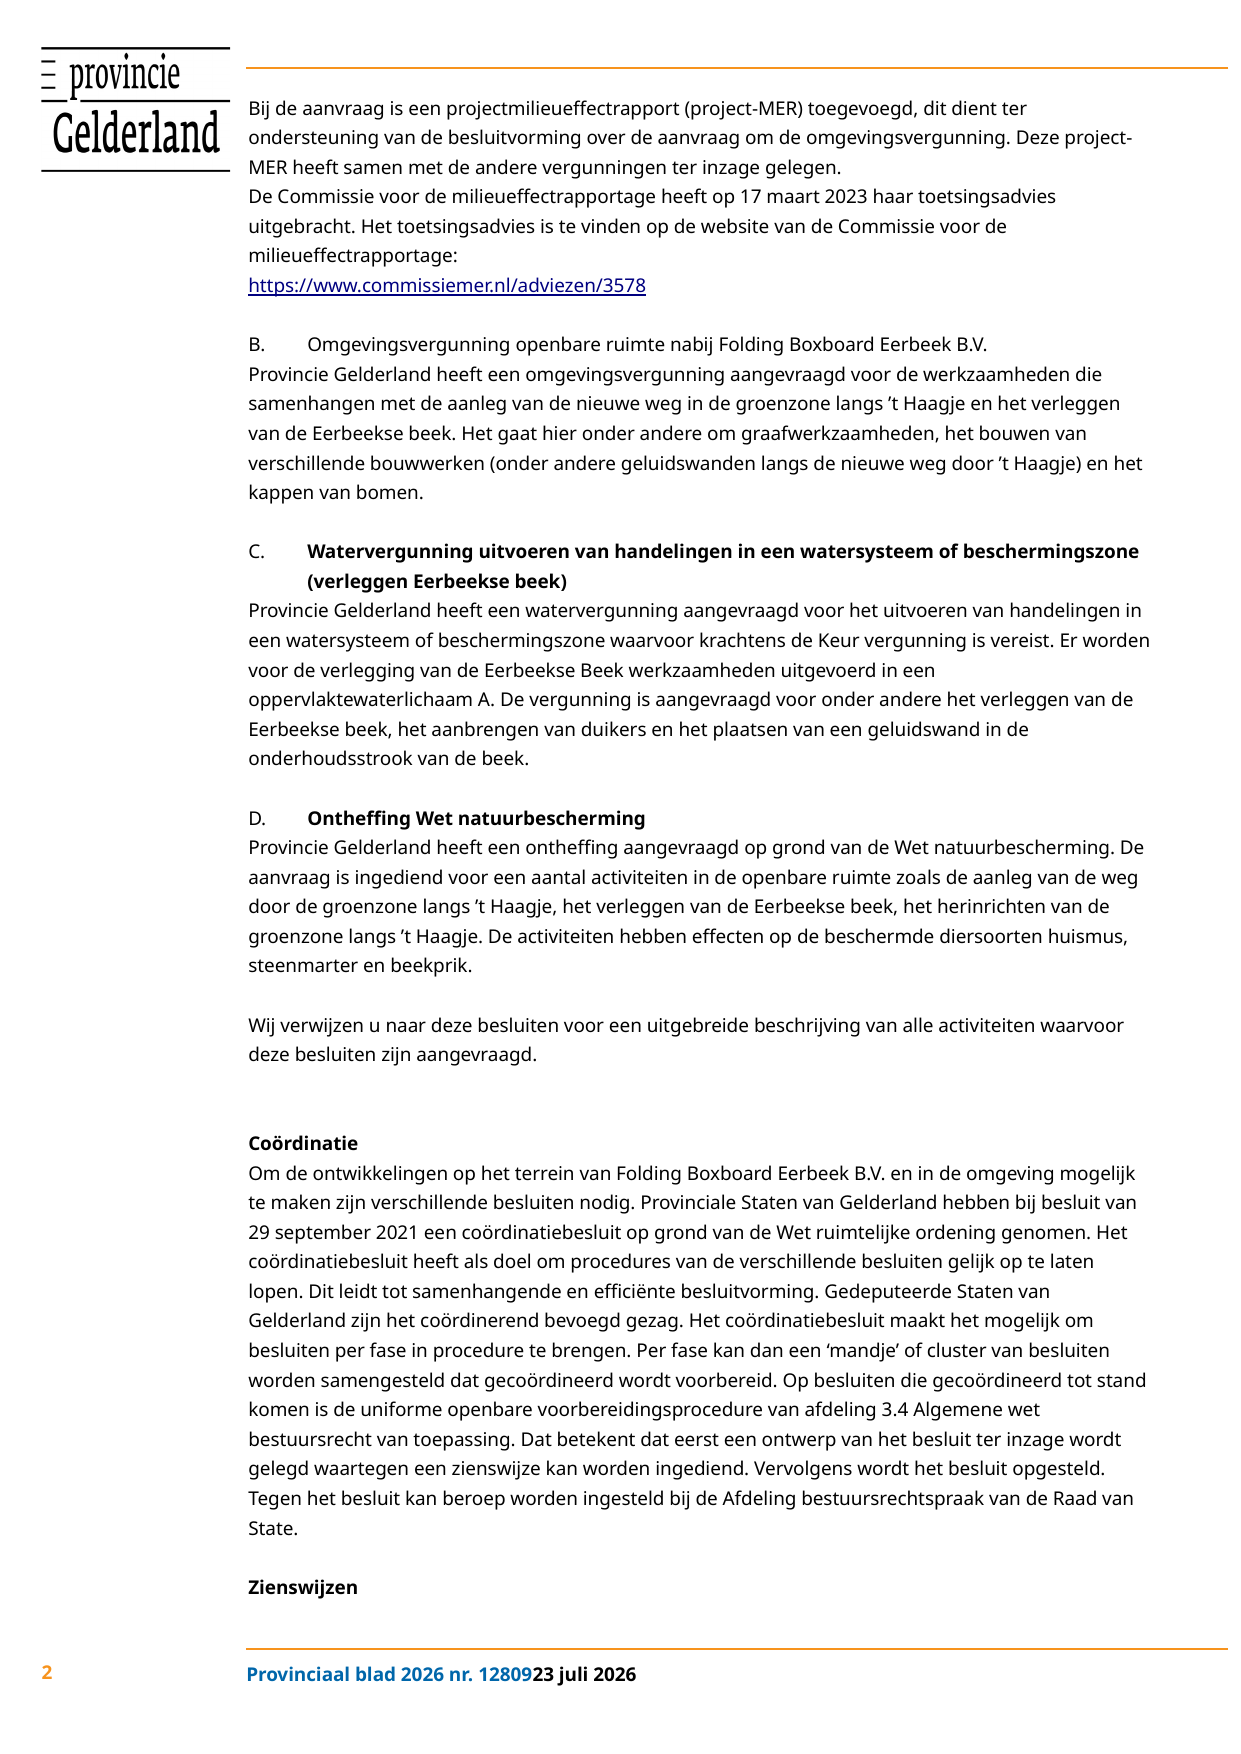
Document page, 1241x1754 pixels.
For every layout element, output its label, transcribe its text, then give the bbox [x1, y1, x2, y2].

text Bij de aanvraag is een projectmilieueffectrapport (project-MER) toegevoegd, dit dient ter ondersteuning van de besluitvorming over de aanvraag om de omgevingsvergunning. Deze project-MER heeft samen met de andere vergunningen ter inzage gelegen. [248, 95, 1152, 180]
text Zienswijzen [248, 1574, 1152, 1600]
picture [41, 47, 231, 172]
list Omgevingsvergunning openbare ruimte nabij Folding Boxboard Eerbeek B.V. [248, 331, 1152, 357]
text Coördinatie [248, 1130, 1152, 1156]
text https://www.commissiemer.nl/adviezen/3578 [248, 272, 1152, 298]
text Provincie Gelderland heeft een watervergunning aangevraagd voor het uitvoeren van handelingen in een watersysteem of beschermingszone waarvoor krachtens de Keur vergunning is vereist. Er worden voor de verlegging van de Eerbeekse Beek werkzaamheden uitgevoerd in een oppervlaktewaterlichaam A. De vergunning is aangevraagd voor onder andere het verleggen van de Eerbeekse beek, het aanbrengen van duikers en het plaatsen van een geluidswand in de onderhoudsstrook van de beek. [248, 598, 1152, 771]
text Om de ontwikkelingen op het terrein van Folding Boxboard Eerbeek B.V. en in de omgeving mogelijk te maken zijn verschillende besluiten nodig. Provinciale Staten van Gelderland hebben bij besluit van 29 september 2021 een coördinatiebesluit op grond van de Wet ruimtelijke ordening genomen. Het coördinatiebesluit heeft als doel om procedures van de verschillende besluiten gelijk op te laten lopen. Dit leidt tot samenhangende en efficiënte besluitvorming. Gedeputeerde Staten van Gelderland zijn het coördinerend bevoegd gezag. Het coördinatiebesluit maakt het mogelijk om besluiten per fase in procedure te brengen. Per fase kan dan een ‘mandje’ of cluster van besluiten worden samengesteld dat gecoördineerd wordt voorbereid. Op besluiten die gecoördineerd tot stand komen is de uniforme openbare voorbereidingsprocedure van afdeling 3.4 Algemene wet bestuursrecht van toepassing. Dat betekent dat eerst een ontwerp van het besluit ter inzage wordt gelegd waartegen een zienswijze kan worden ingediend. Vervolgens wordt het besluit opgesteld. Tegen het besluit kan beroep worden ingesteld bij de Afdeling bestuursrechtspraak van de Raad van State. [248, 1160, 1152, 1541]
text Provincie Gelderland heeft een ontheffing aangevraagd op grond van de Wet natuurbescherming. De aanvraag is ingediend voor een aantal activiteiten in de openbare ruimte zoals de aanleg van de weg door de groenzone langs ’t Haagje, het verleggen van de Eerbeekse beek, het herinrichten van de groenzone langs ’t Haagje. De activiteiten hebben effecten op de beschermde diersoorten huismus, steenmarter en beekprik. [248, 834, 1152, 978]
list Ontheffing Wet natuurbescherming [248, 805, 1152, 831]
text Wij verwijzen u naar deze besluiten voor een uitgebreide beschrijving van alle activiteiten waarvoor deze besluiten zijn aangevraagd. [248, 1012, 1152, 1067]
text Provincie Gelderland heeft een omgevingsvergunning aangevraagd voor de werkzaamheden die samenhangen met de aanleg van de nieuwe weg in de groenzone langs ’t Haagje en het verleggen van de Eerbeekse beek. Het gaat hier onder andere om graafwerkzaamheden, het bouwen van verschillende bouwwerken (onder andere geluidswanden langs de nieuwe weg door ’t Haagje) en het kappen van bomen. [248, 361, 1152, 505]
list Watervergunning uitvoeren van handelingen in een watersysteem of beschermingszone (verleggen Eerbeekse beek) [248, 538, 1152, 594]
text De Commissie voor de milieueffectrapportage heeft op 17 maart 2023 haar toetsingsadvies uitgebracht. Het toetsingsadvies is te vinden op de website van de Commissie voor de milieueffectrapportage: [248, 183, 1152, 268]
